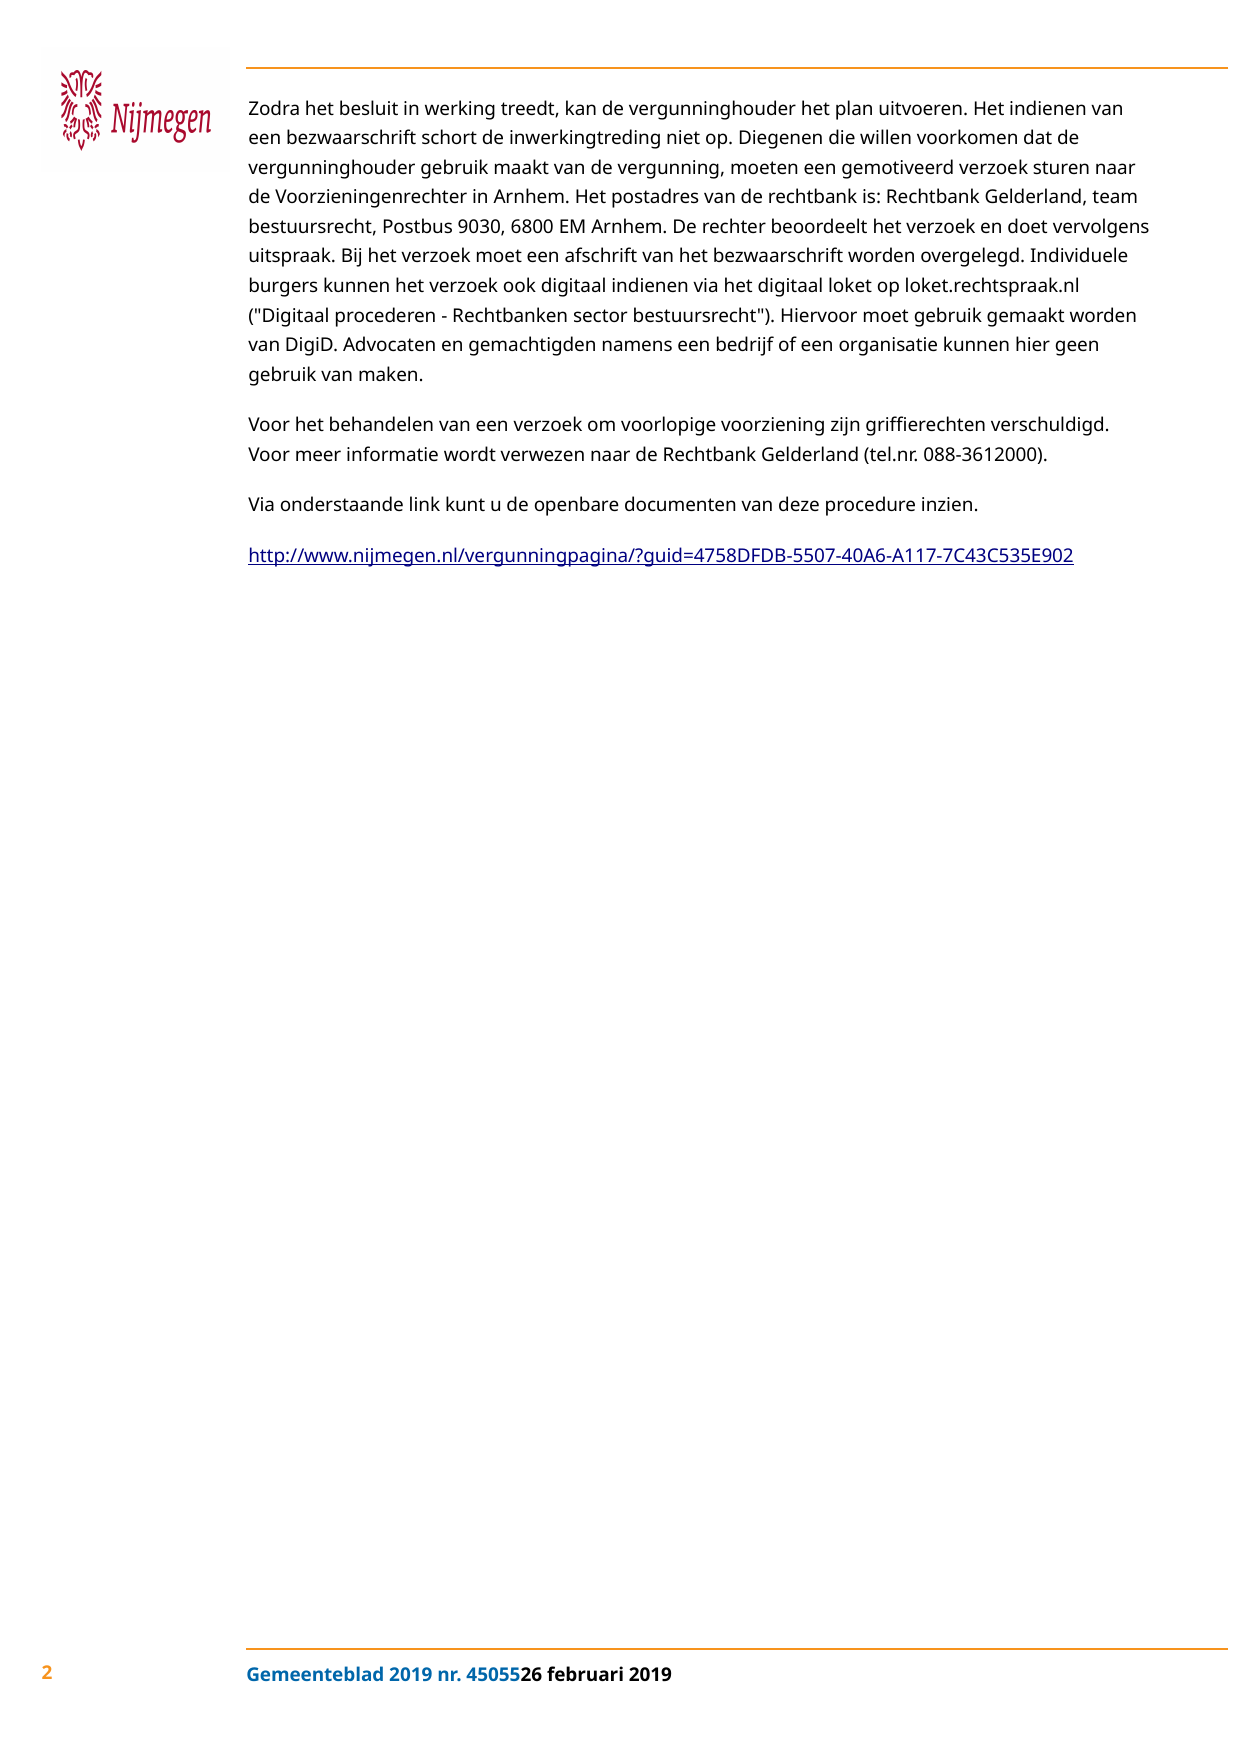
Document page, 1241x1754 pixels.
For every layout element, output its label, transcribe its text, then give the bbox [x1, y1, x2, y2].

picture [41, 47, 231, 172]
text Zodra het besluit in werking treedt, kan de vergunninghouder het plan uitvoeren. Het indienen van een bezwaarschrift schort de inwerkingtreding niet op. Diegenen die willen voorkomen dat de vergunninghouder gebruik maakt van de vergunning, moeten een gemotiveerd verzoek sturen naar de Voorzieningenrechter in Arnhem. Het postadres van de rechtbank is: Rechtbank Gelderland, team bestuursrecht, Postbus 9030, 6800 EM Arnhem. De rechter beoordeelt het verzoek en doet vervolgens uitspraak. Bij het verzoek moet een afschrift van het bezwaarschrift worden overgelegd. Individuele burgers kunnen het verzoek ook digitaal indienen via het digitaal loket op loket.rechtspraak.nl ("Digitaal procederen - Rechtbanken sector bestuursrecht"). Hiervoor moet gebruik gemaakt worden van DigiD. Advocaten en gemachtigden namens een bedrijf of een organisatie kunnen hier geen gebruik van maken. [248, 95, 1152, 387]
text Via onderstaande link kunt u de openbare documenten van deze procedure inzien. [248, 491, 1152, 517]
text Voor het behandelen van een verzoek om voorlopige voorziening zijn griffierechten verschuldigd. Voor meer informatie wordt verwezen naar de Rechtbank Gelderland (tel.nr. 088-3612000). [248, 411, 1152, 467]
text http://www.nijmegen.nl/vergunningpagina/?guid=4758DFDB-5507-40A6-A117-7C43C535E902 [248, 542, 1152, 568]
